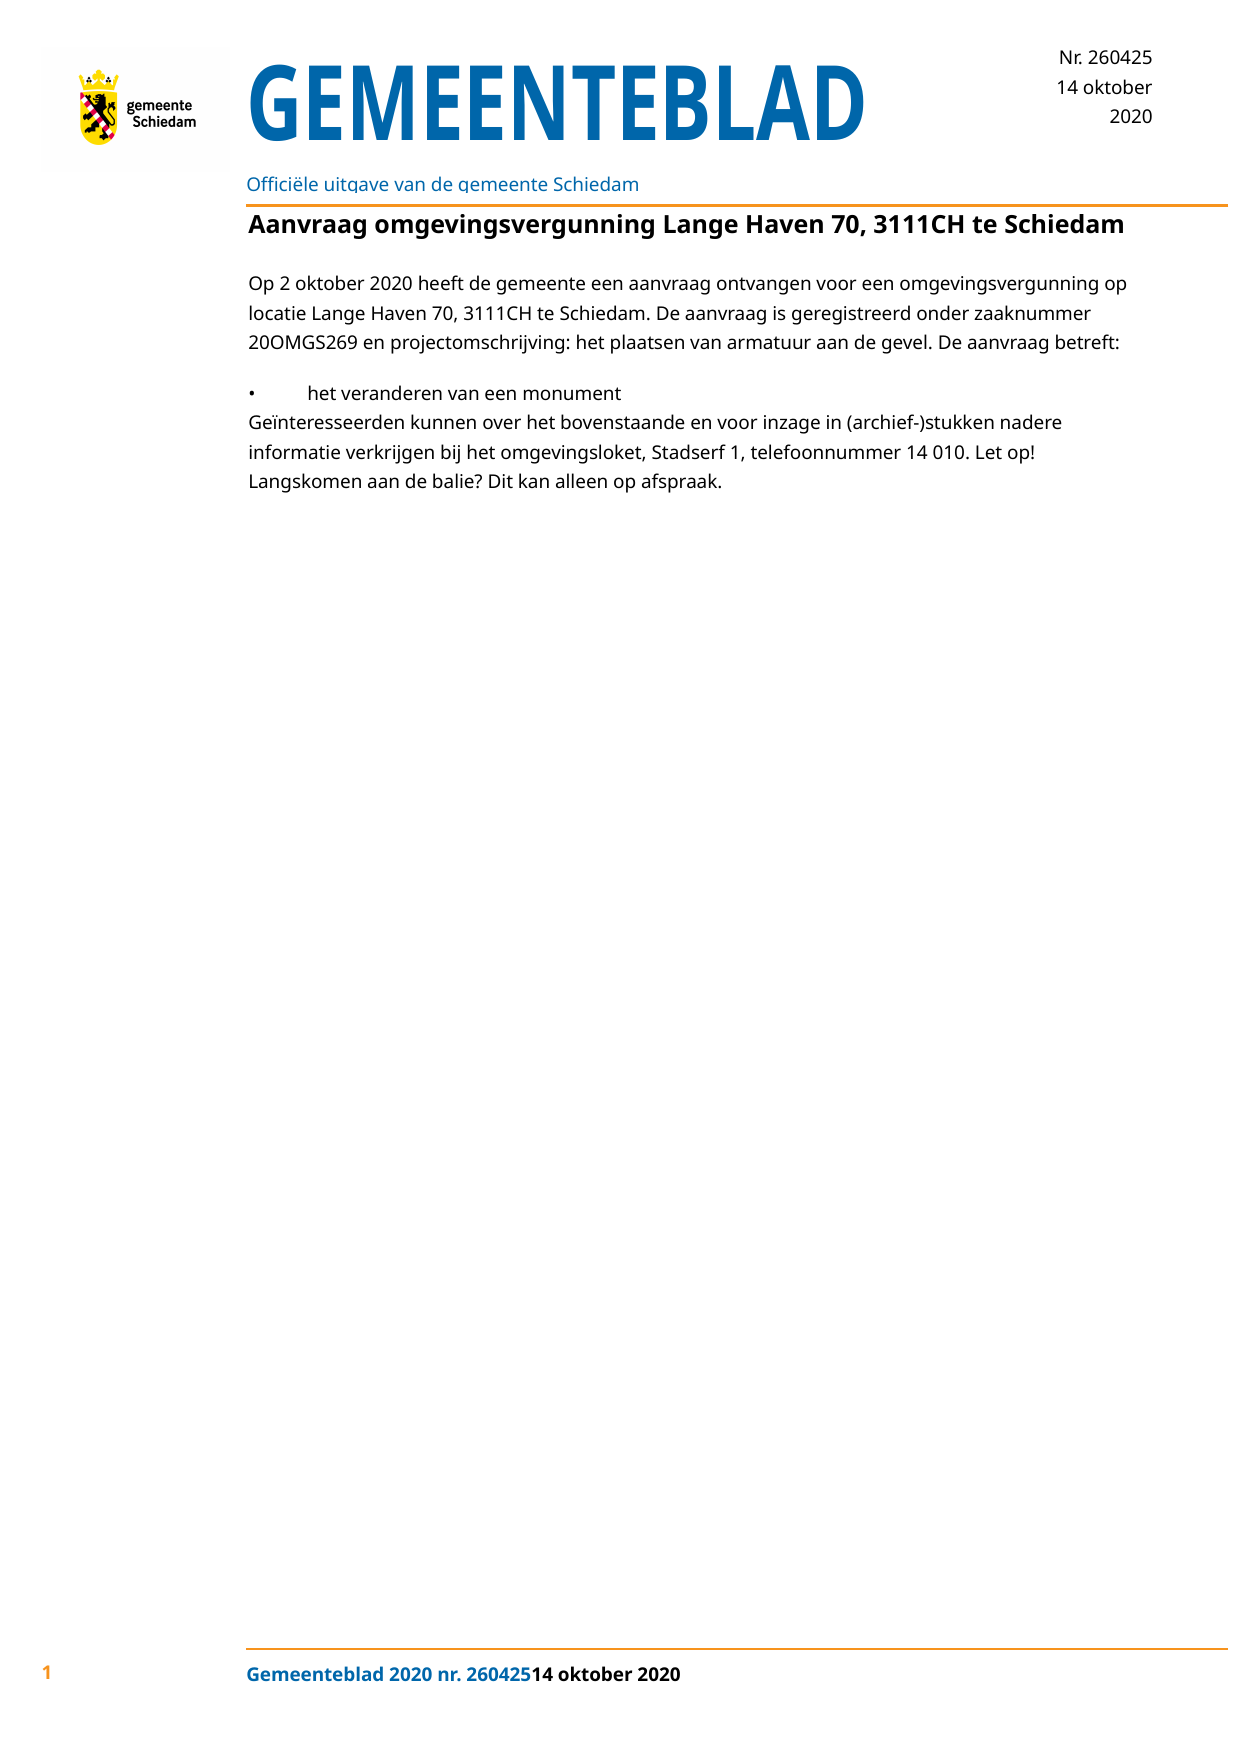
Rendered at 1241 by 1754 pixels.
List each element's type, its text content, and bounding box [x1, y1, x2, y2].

text Geïnteresseerden kunnen over het bovenstaande en voor inzage in (archief-)stukken nadere informatie verkrijgen bij het omgevingsloket, Stadserf 1, telefoonnummer 14 010. Let op! Langskomen aan de balie? Dit kan alleen op afspraak. [248, 409, 1152, 494]
list het veranderen van een monument [248, 380, 1152, 406]
picture [41, 47, 231, 172]
text Op 2 oktober 2020 heeft de gemeente een aanvraag ontvangen voor een omgevingsvergunning op locatie Lange Haven 70, 3111CH te Schiedam. De aanvraag is geregistreerd onder zaaknummer 20OMGS269 en projectomschrijving: het plaatsen van armatuur aan de gevel. De aanvraag betreft: [248, 270, 1152, 355]
text Aanvraag omgevingsvergunning Lange Haven 70, 3111CH te Schiedam [248, 207, 1152, 241]
